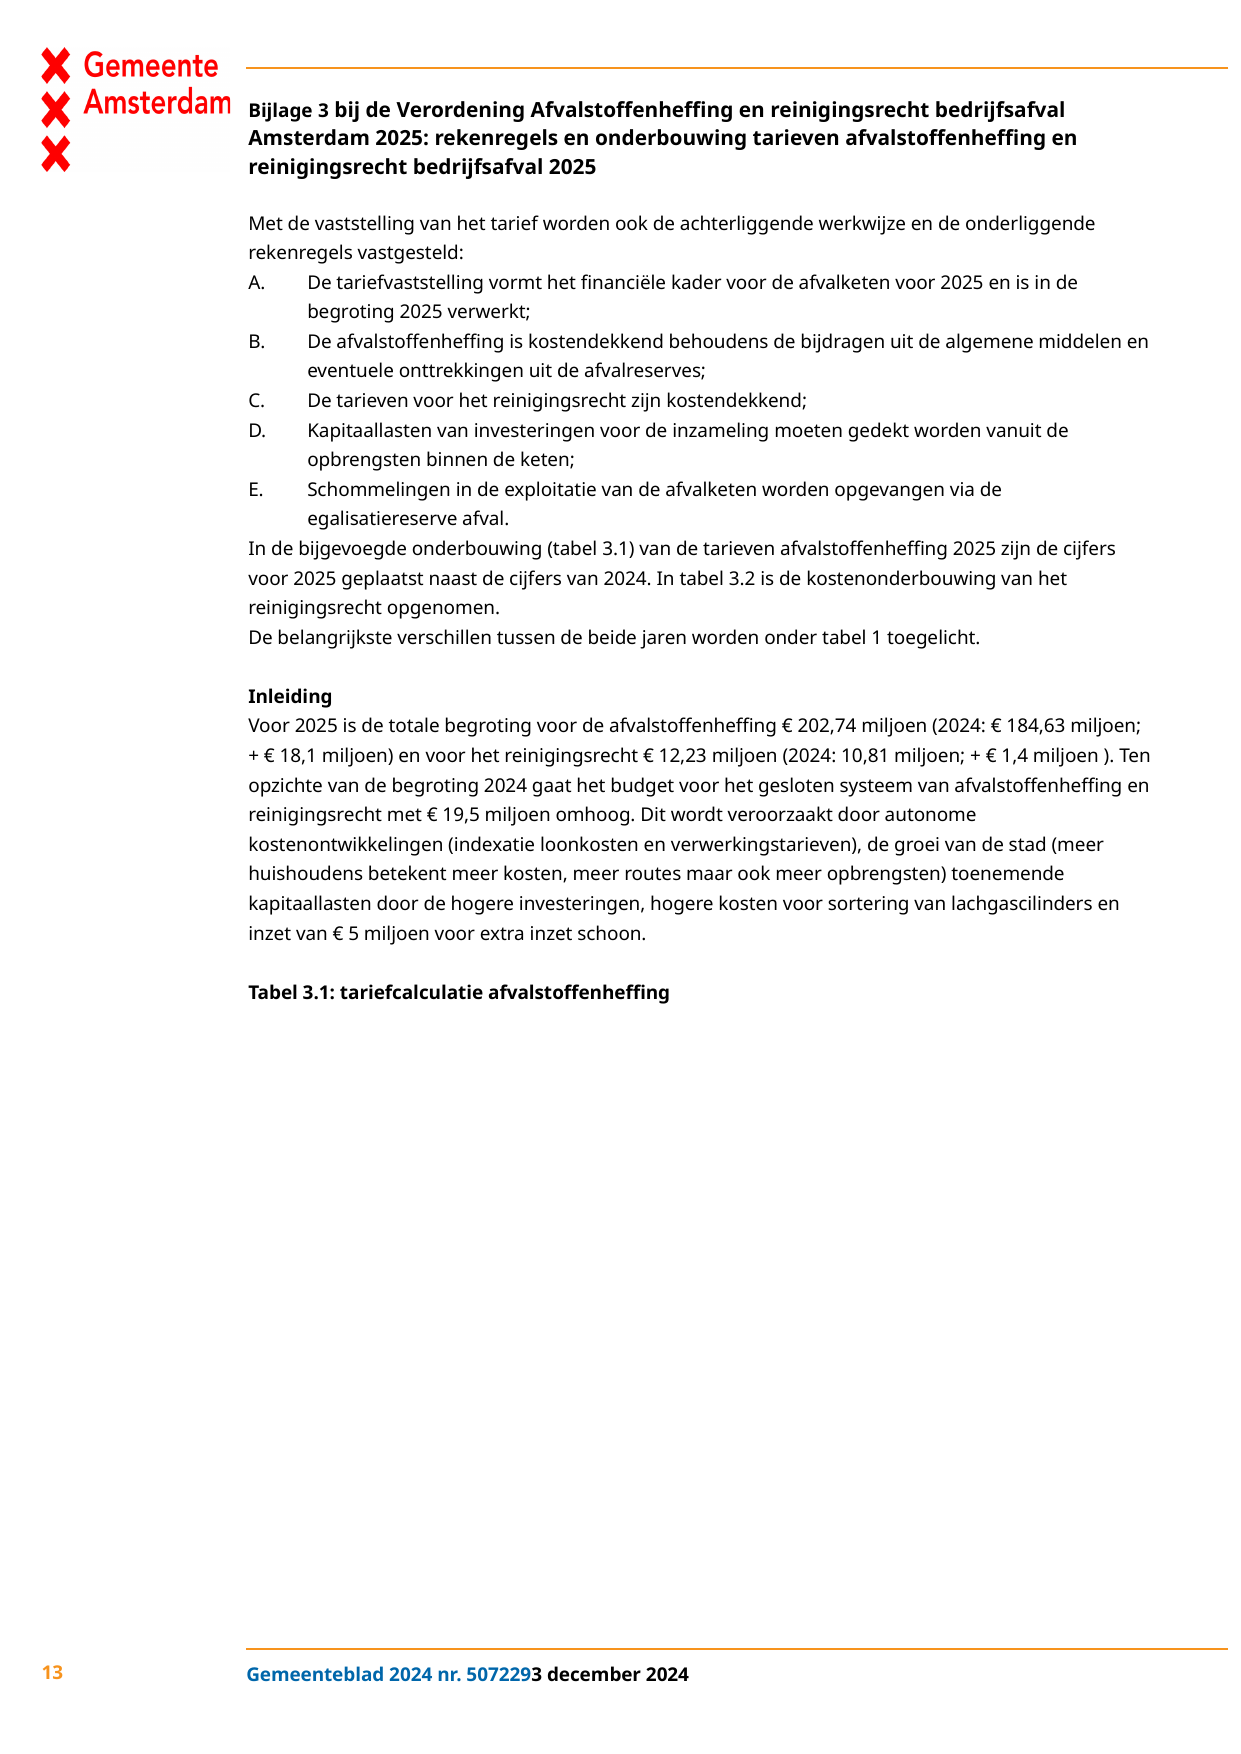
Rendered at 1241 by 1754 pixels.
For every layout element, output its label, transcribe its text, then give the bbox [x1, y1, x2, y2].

text Met de vaststelling van het tarief worden ook de achterliggende werkwijze en de onderliggende rekenregels vastgesteld: [248, 210, 1152, 265]
text Bijlage 3 bij de Verordening Afvalstoffenheffing en reinigingsrecht bedrijfsafval Amsterdam 2025: rekenregels en onderbouwing tarieven afvalstoffenheffing en reinigingsrecht bedrijfsafval 2025 [248, 95, 1152, 180]
list De tarieven voor het reinigingsrecht zijn kostendekkend; [248, 387, 1152, 413]
list De tariefvaststelling vormt het financiële kader voor de afvalketen voor 2025 en is in de begroting 2025 verwerkt; [248, 269, 1152, 324]
text Tabel 3.1: tariefcalculatie afvalstoffenheffing [248, 979, 1152, 1005]
list Kapitaallasten van investeringen voor de inzameling moeten gedekt worden vanuit de opbrengsten binnen de keten; [248, 417, 1152, 472]
text De belangrijkste verschillen tussen de beide jaren worden onder tabel 1 toegelicht. [248, 624, 1152, 650]
list De afvalstoffenheffing is kostendekkend behoudens de bijdragen uit de algemene middelen en eventuele onttrekkingen uit de afvalreserves; [248, 328, 1152, 383]
list Schommelingen in de exploitatie van de afvalketen worden opgevangen via de egalisatiereserve afval. [248, 476, 1152, 531]
text In de bijgevoegde onderbouwing (tabel 3.1) van de tarieven afvalstoffenheffing 2025 zijn de cijfers voor 2025 geplaatst naast de cijfers van 2024. In tabel 3.2 is de kostenonderbouwing van het reinigingsrecht opgenomen. [248, 535, 1152, 620]
picture [41, 47, 231, 172]
text Voor 2025 is de totale begroting voor de afvalstoffenheffing € 202,74 miljoen (2024: € 184,63 miljoen; + € 18,1 miljoen) en voor het reinigingsrecht € 12,23 miljoen (2024: 10,81 miljoen; + € 1,4 miljoen ). Ten opzichte van de begroting 2024 gaat het budget voor het gesloten systeem van afvalstoffenheffing en reinigingsrecht met € 19,5 miljoen omhoog. Dit wordt veroorzaakt door autonome kostenontwikkelingen (indexatie loonkosten en verwerkingstarieven), de groei van de stad (meer huishoudens betekent meer kosten, meer routes maar ook meer opbrengsten) toenemende kapitaallasten door de hogere investeringen, hogere kosten voor sortering van lachgascilinders en inzet van € 5 miljoen voor extra inzet schoon. [248, 713, 1152, 946]
text Inleiding [248, 683, 1152, 709]
